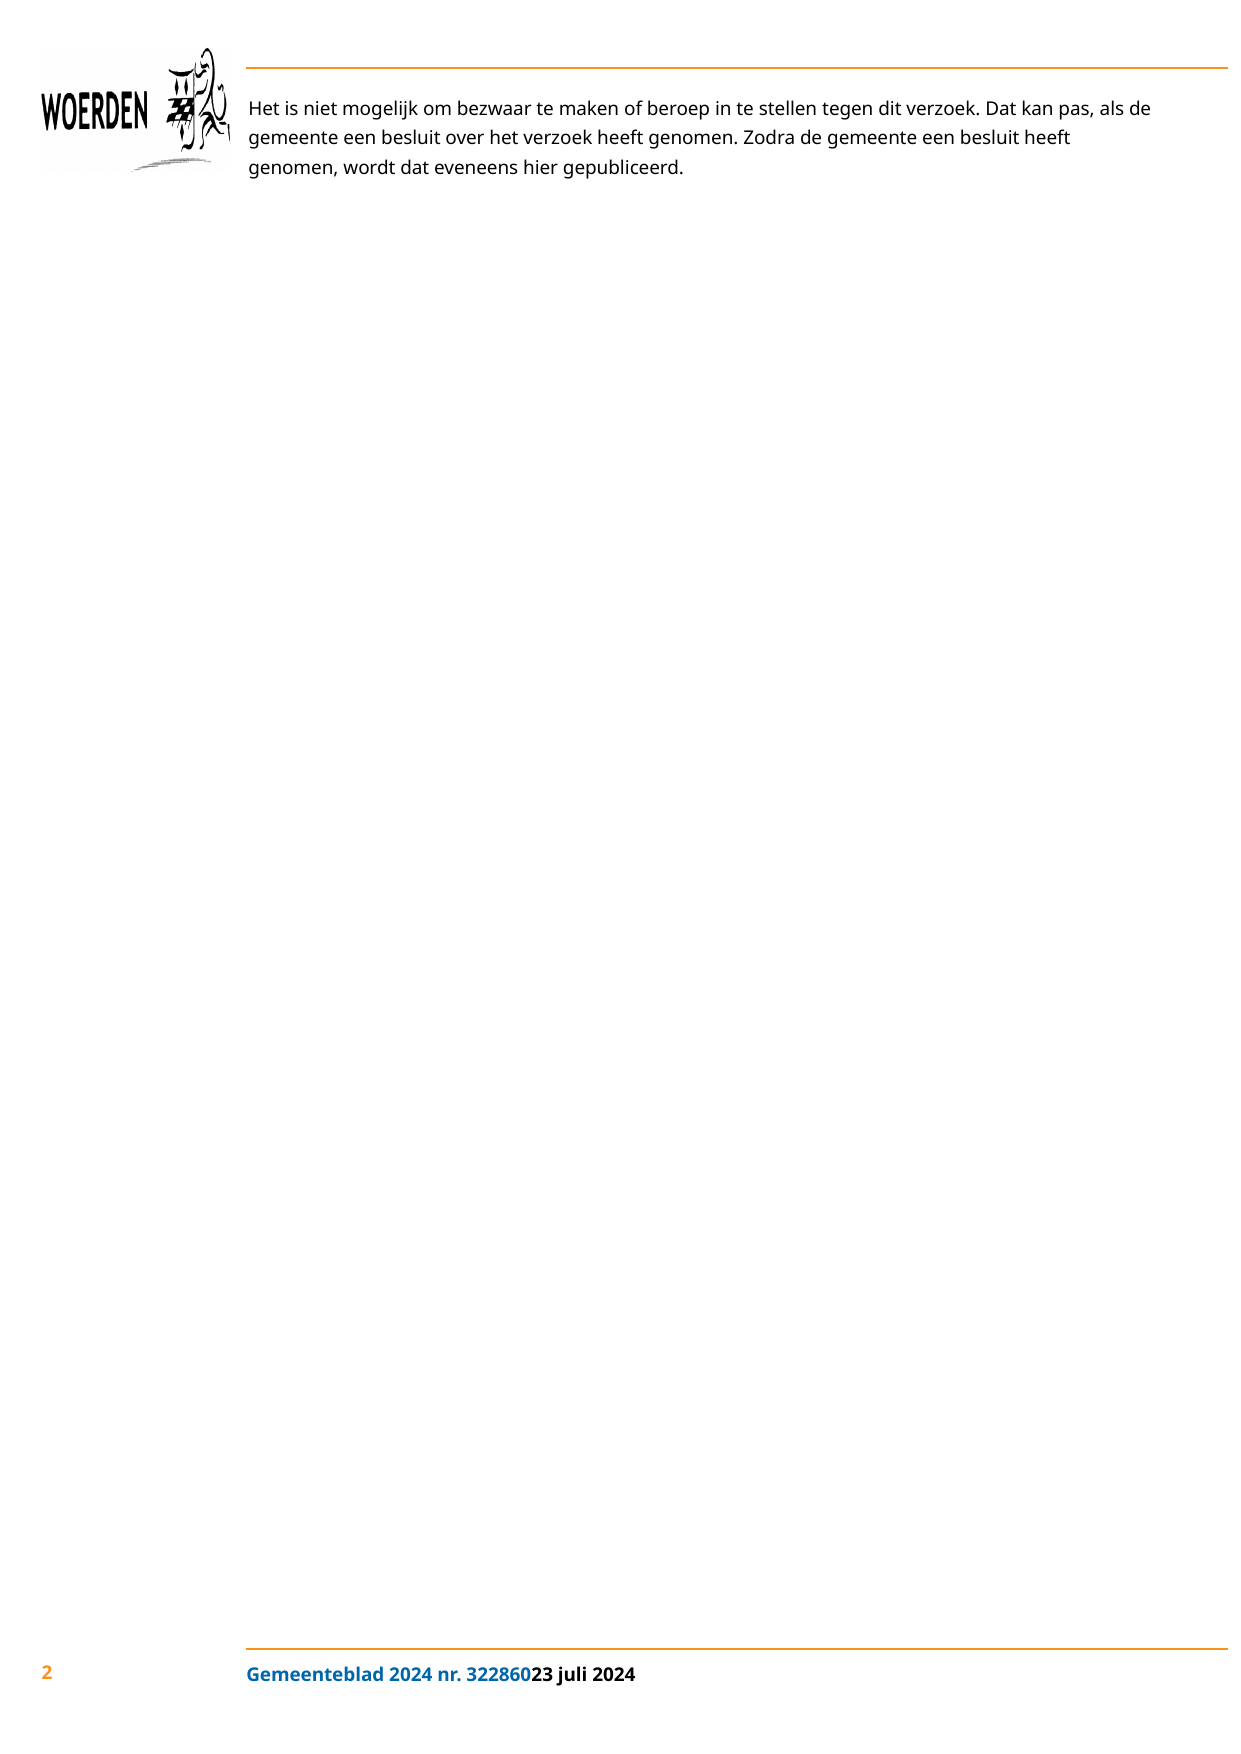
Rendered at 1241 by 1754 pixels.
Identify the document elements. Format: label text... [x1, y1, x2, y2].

picture [41, 47, 231, 172]
text Het is niet mogelijk om bezwaar te maken of beroep in te stellen tegen dit verzoek. Dat kan pas, als de gemeente een besluit over het verzoek heeft genomen. Zodra de gemeente een besluit heeft genomen, wordt dat eveneens hier gepubliceerd. [248, 95, 1152, 180]
